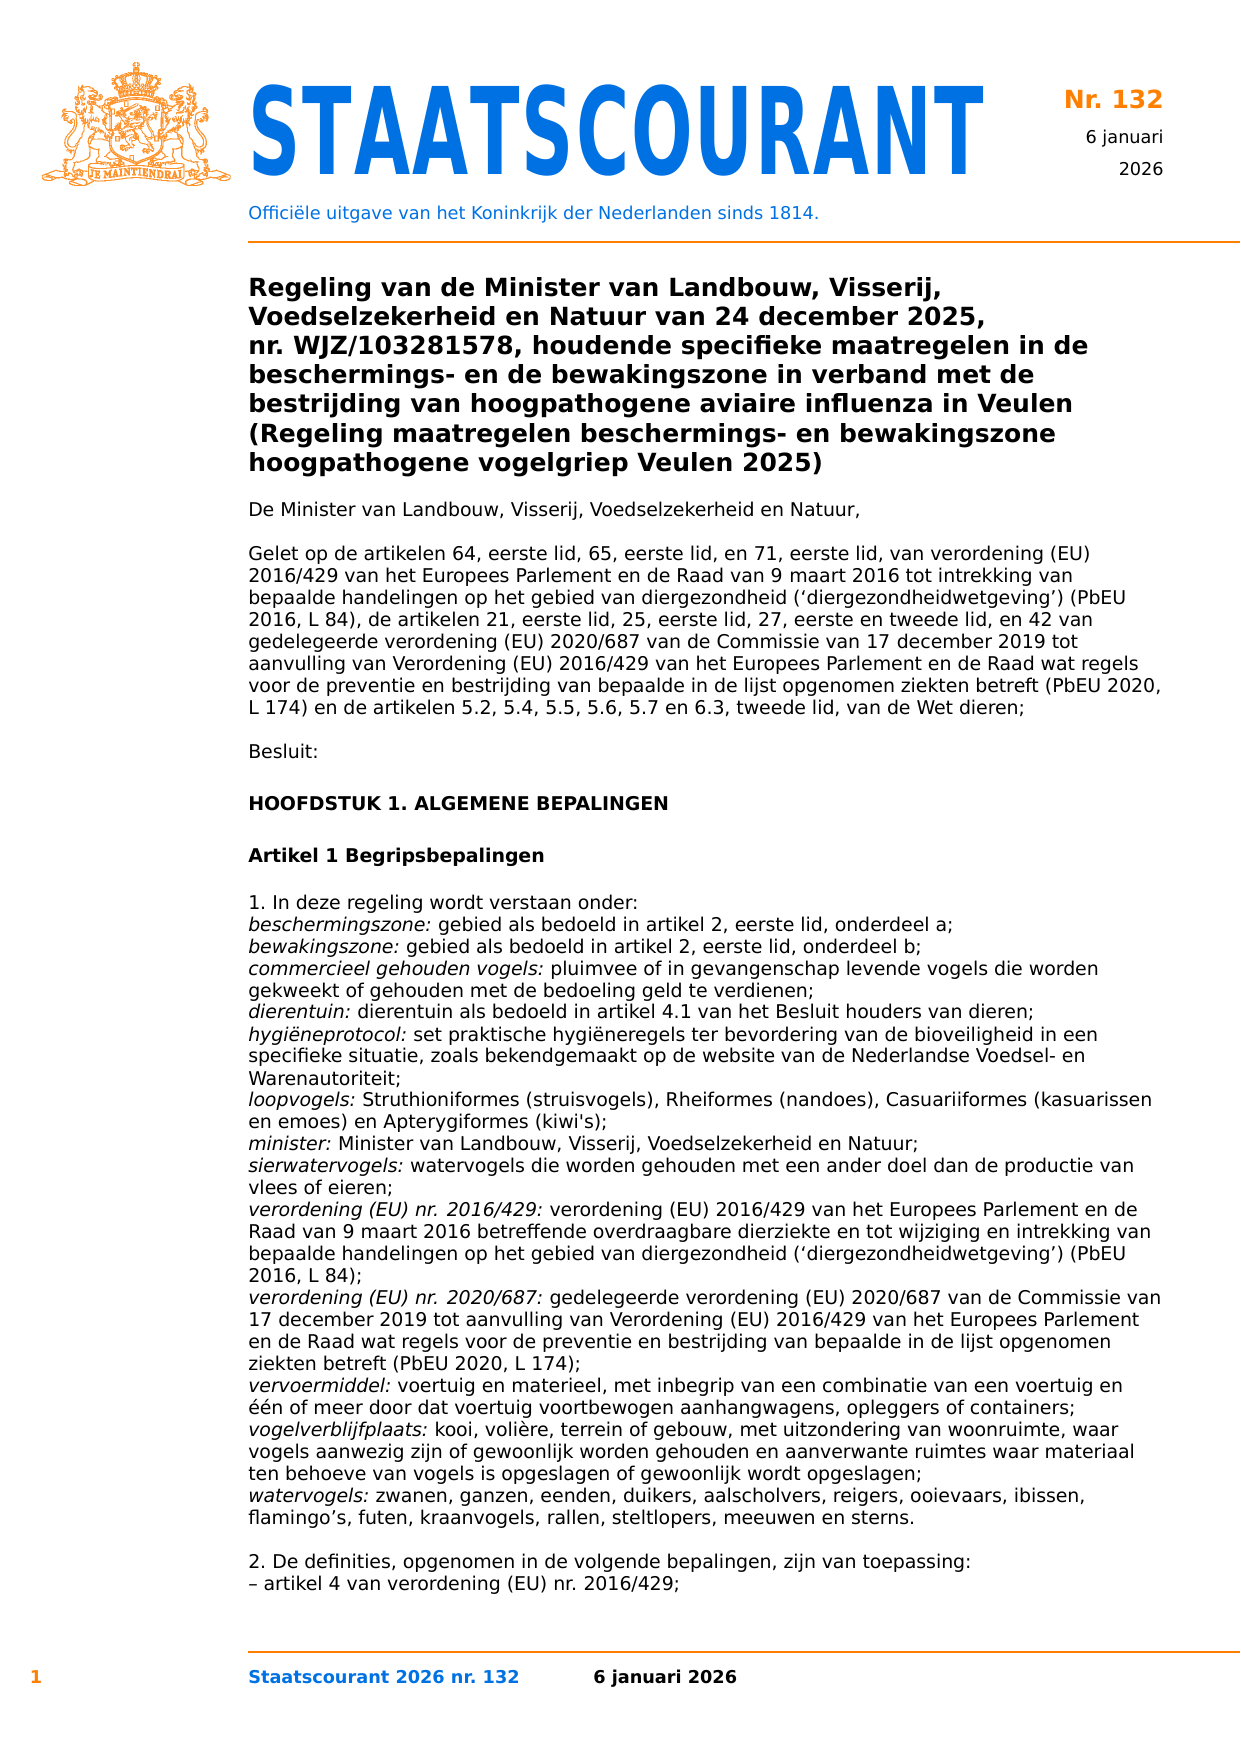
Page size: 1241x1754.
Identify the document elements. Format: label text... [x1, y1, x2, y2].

text commercieel gehouden vogels: pluimvee of in gevangenschap levende vogels die worden gekweekt of gehouden met de bedoeling geld te verdienen; [248, 957, 1163, 1001]
table_header Nr. 132 [998, 62, 1240, 121]
text bewakingszone: gebied als bedoeld in artikel 2, eerste lid, onderdeel b; [248, 936, 1163, 957]
text hygiëneprotocol: set praktische hygiëneregels ter bevordering van de bioveiligheid in een specifieke situatie, zoals bekendgemaakt op de website van de Nederlandse Voedsel- en Warenautoriteit; [248, 1023, 1163, 1089]
text verordening (EU) nr. 2020/687: gedelegeerde verordening (EU) 2020/687 van de Commissie van 17 december 2019 tot aanvulling van Verordening (EU) 2016/429 van het Europees Parlement en de Raad wat regels voor de preventie en bestrijding van bepaalde in de lijst opgenomen ziekten betreft (PbEU 2020, L 174); [248, 1287, 1163, 1375]
table_cell Officiële uitgave van het Koninkrijk der Nederlanden sinds 1814. [248, 203, 1240, 241]
text loopvogels: Struthioniformes (struisvogels), Rheiformes (nandoes), Casuariiformes (kasuarissen en emoes) en Apterygiformes (kiwi's); [248, 1089, 1163, 1133]
text 2. De definities, opgenomen in de volgende bepalingen, zijn van toepassing: [248, 1551, 1163, 1573]
table_cell 2026 [998, 153, 1240, 203]
text Gelet op de artikelen 64, eerste lid, 65, eerste lid, en 71, eerste lid, van verordening (EU) 2016/429 van het Europees Parlement en de Raad van 9 maart 2016 tot intrekking van bepaalde handelingen op het gebied van diergezondheid (‘diergezondheidwetgeving’) (PbEU 2016, L 84), de artikelen 21, eerste lid, 25, eerste lid, 27, eerste en tweede lid, en 42 van gedelegeerde verordening (EU) 2020/687 van de Commissie van 17 december 2019 tot aanvulling van Verordening (EU) 2016/429 van het Europees Parlement en de Raad wat regels voor de preventie en bestrijding van bepaalde in de lijst opgenomen ziekten betreft (PbEU 2020, L 174) en de artikelen 5.2, 5.4, 5.5, 5.6, 5.7 en 6.3, tweede lid, van de Wet dieren; [248, 543, 1163, 719]
picture [41, 62, 231, 186]
subtitle Artikel 1 Begripsbepalingen [248, 844, 1163, 867]
subtitle Regeling van de Minister van Landbouw, Visserij, Voedselzekerheid en Natuur van 24 december 2025, nr. WJZ/103281578, houdende specifieke maatregelen in de beschermings- en de bewakingszone in verband met de bestrijding van hoogpathogene aviaire influenza in Veulen (Regeling maatregelen beschermings- en bewakingszone hoogpathogene vogelgriep Veulen 2025) [248, 273, 1163, 477]
text De Minister van Landbouw, Visserij, Voedselzekerheid en Natuur, [248, 499, 1163, 521]
table_cell 6 januari [998, 121, 1240, 153]
text vervoermiddel: voertuig en materieel, met inbegrip van een combinatie van een voertuig en één of meer door dat voertuig voortbewogen aanhangwagens, opleggers of containers; [248, 1375, 1163, 1419]
text – artikel 4 van verordening (EU) nr. 2016/429; [248, 1573, 1163, 1595]
text verordening (EU) nr. 2016/429: verordening (EU) 2016/429 van het Europees Parlement en de Raad van 9 maart 2016 betreffende overdraagbare dierziekte en tot wijziging en intrekking van bepaalde handelingen op het gebied van diergezondheid (‘diergezondheidwetgeving’) (PbEU 2016, L 84); [248, 1199, 1163, 1287]
text dierentuin: dierentuin als bedoeld in artikel 4.1 van het Besluit houders van dieren; [248, 1001, 1163, 1023]
text sierwatervogels: watervogels die worden gehouden met een ander doel dan de productie van vlees of eieren; [248, 1155, 1163, 1199]
table_header [25, 62, 248, 241]
text watervogels: zwanen, ganzen, eenden, duikers, aalscholvers, reigers, ooievaars, ibissen, flamingo’s, futen, kraanvogels, rallen, steltlopers, meeuwen en sterns. [248, 1485, 1163, 1529]
table_header STAATSCOURANT [248, 62, 998, 203]
subtitle HOOFDSTUK 1. ALGEMENE BEPALINGEN [248, 793, 1163, 814]
text beschermingszone: gebied als bedoeld in artikel 2, eerste lid, onderdeel a; [248, 913, 1163, 936]
text minister: Minister van Landbouw, Visserij, Voedselzekerheid en Natuur; [248, 1133, 1163, 1155]
text vogelverblijfplaats: kooi, volière, terrein of gebouw, met uitzondering van woonruimte, waar vogels aanwezig zijn of gewoonlijk worden gehouden en aanverwante ruimtes waar materiaal ten behoeve van vogels is opgeslagen of gewoonlijk wordt opgeslagen; [248, 1419, 1163, 1485]
text 1. In deze regeling wordt verstaan onder: [248, 892, 1163, 913]
text Besluit: [248, 741, 1163, 763]
